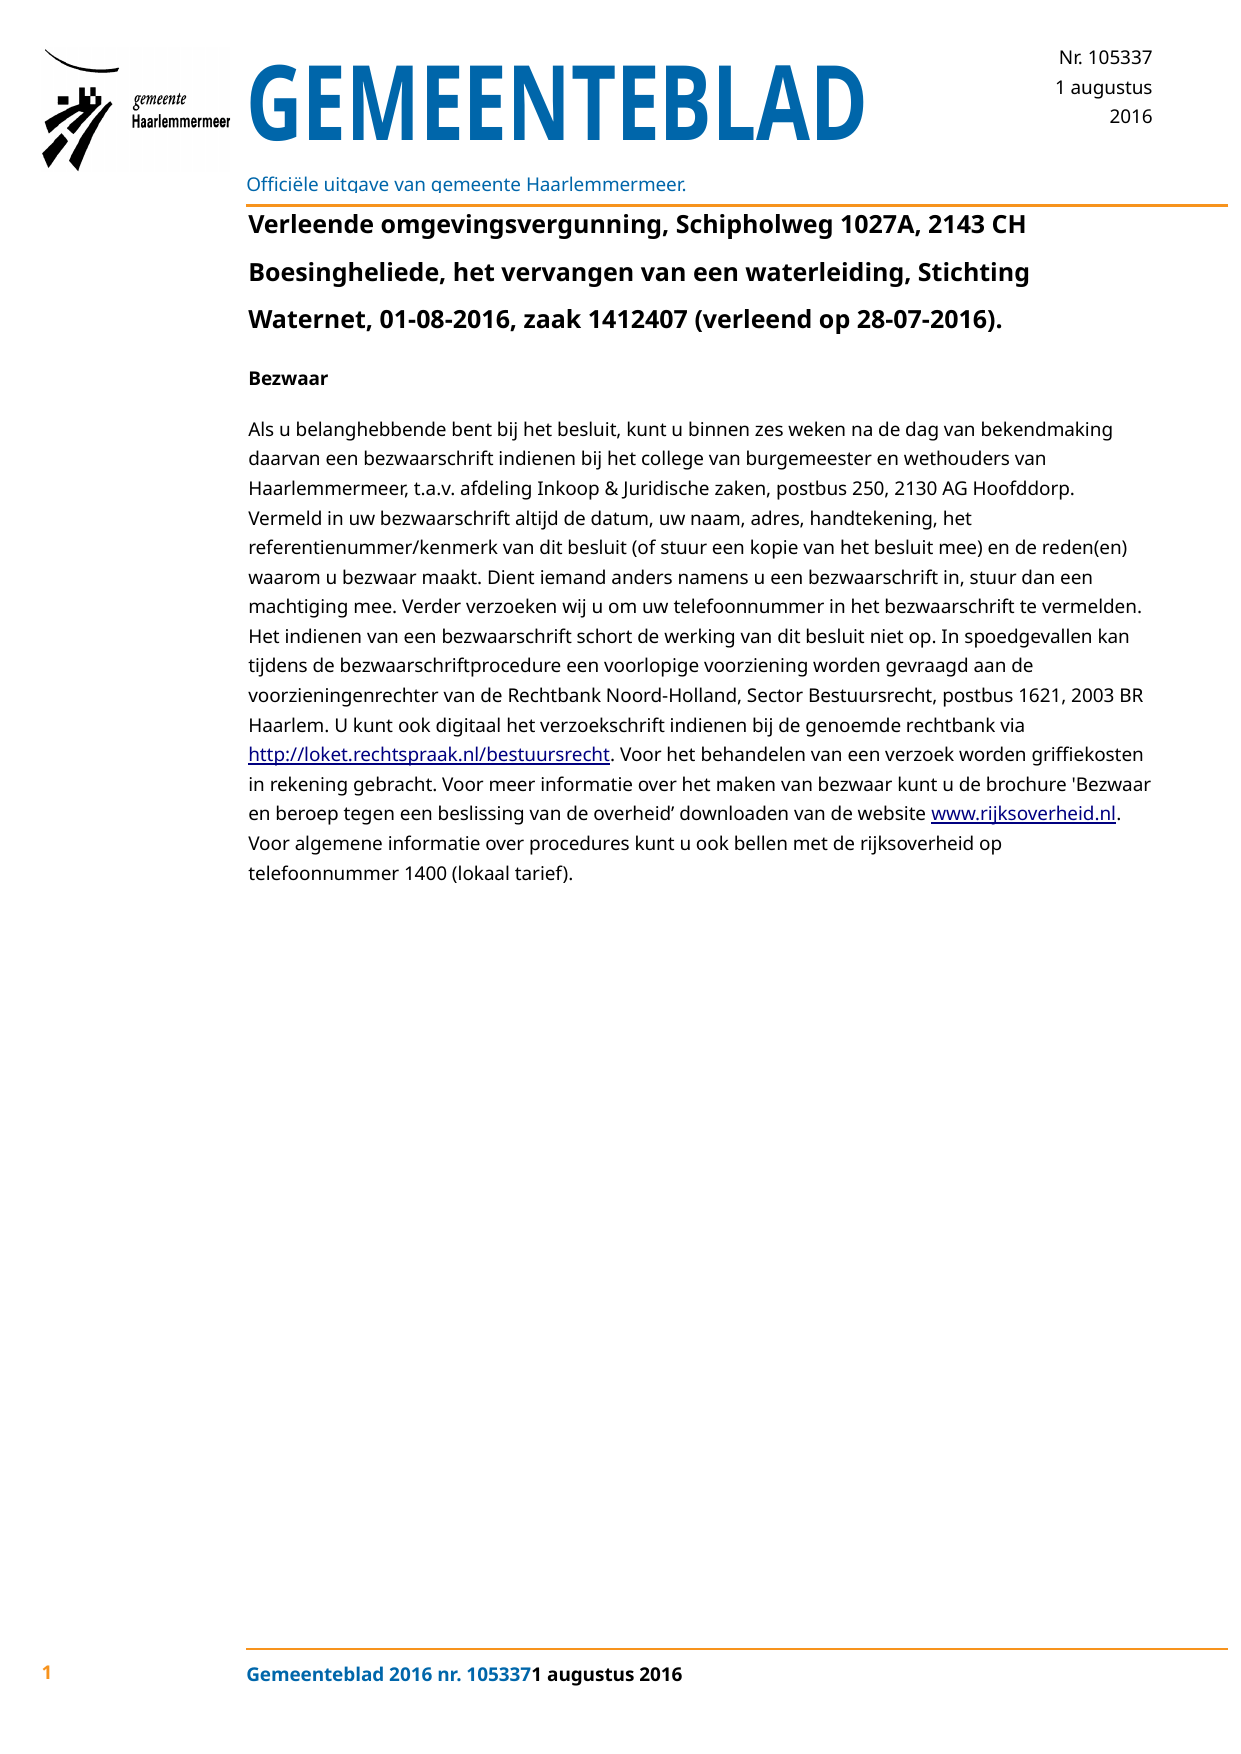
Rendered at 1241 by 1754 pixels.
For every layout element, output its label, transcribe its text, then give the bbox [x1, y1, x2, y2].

picture [41, 47, 231, 172]
text Verleende omgevingsvergunning, Schipholweg 1027A, 2143 CH Boesingheliede, het vervangen van een waterleiding, Stichting Waternet, 01-08-2016, zaak 1412407 (verleend op 28-07-2016). [248, 207, 1152, 336]
text Bezwaar [248, 366, 1152, 391]
text Als u belanghebbende bent bij het besluit, kunt u binnen zes weken na de dag van bekendmaking daarvan een bezwaarschrift indienen bij het college van burgemeester en wethouders van Haarlemmermeer, t.a.v. afdeling Inkoop & Juridische zaken, postbus 250, 2130 AG Hoofddorp. Vermeld in uw bezwaarschrift altijd de datum, uw naam, adres, handtekening, het referentienummer/kenmerk van dit besluit (of stuur een kopie van het besluit mee) en de reden(en) waarom u bezwaar maakt. Dient iemand anders namens u een bezwaarschrift in, stuur dan een machtiging mee. Verder verzoeken wij u om uw telefoonnummer in het bezwaarschrift te vermelden. Het indienen van een bezwaarschrift schort de werking van dit besluit niet op. In spoedgevallen kan tijdens de bezwaarschriftprocedure een voorlopige voorziening worden gevraagd aan de voorzieningenrechter van de Rechtbank Noord-Holland, Sector Bestuursrecht, postbus 1621, 2003 BR Haarlem. U kunt ook digitaal het verzoekschrift indienen bij de genoemde rechtbank via http://loket.rechtspraak.nl/bestuursrecht. Voor het behandelen van een verzoek worden griffiekosten in rekening gebracht. Voor meer informatie over het maken van bezwaar kunt u de brochure 'Bezwaar en beroep tegen een beslissing van de overheid’ downloaden van de website www.rijksoverheid.nl. Voor algemene informatie over procedures kunt u ook bellen met de rijksoverheid op telefoonnummer 1400 (lokaal tarief). [248, 416, 1152, 885]
